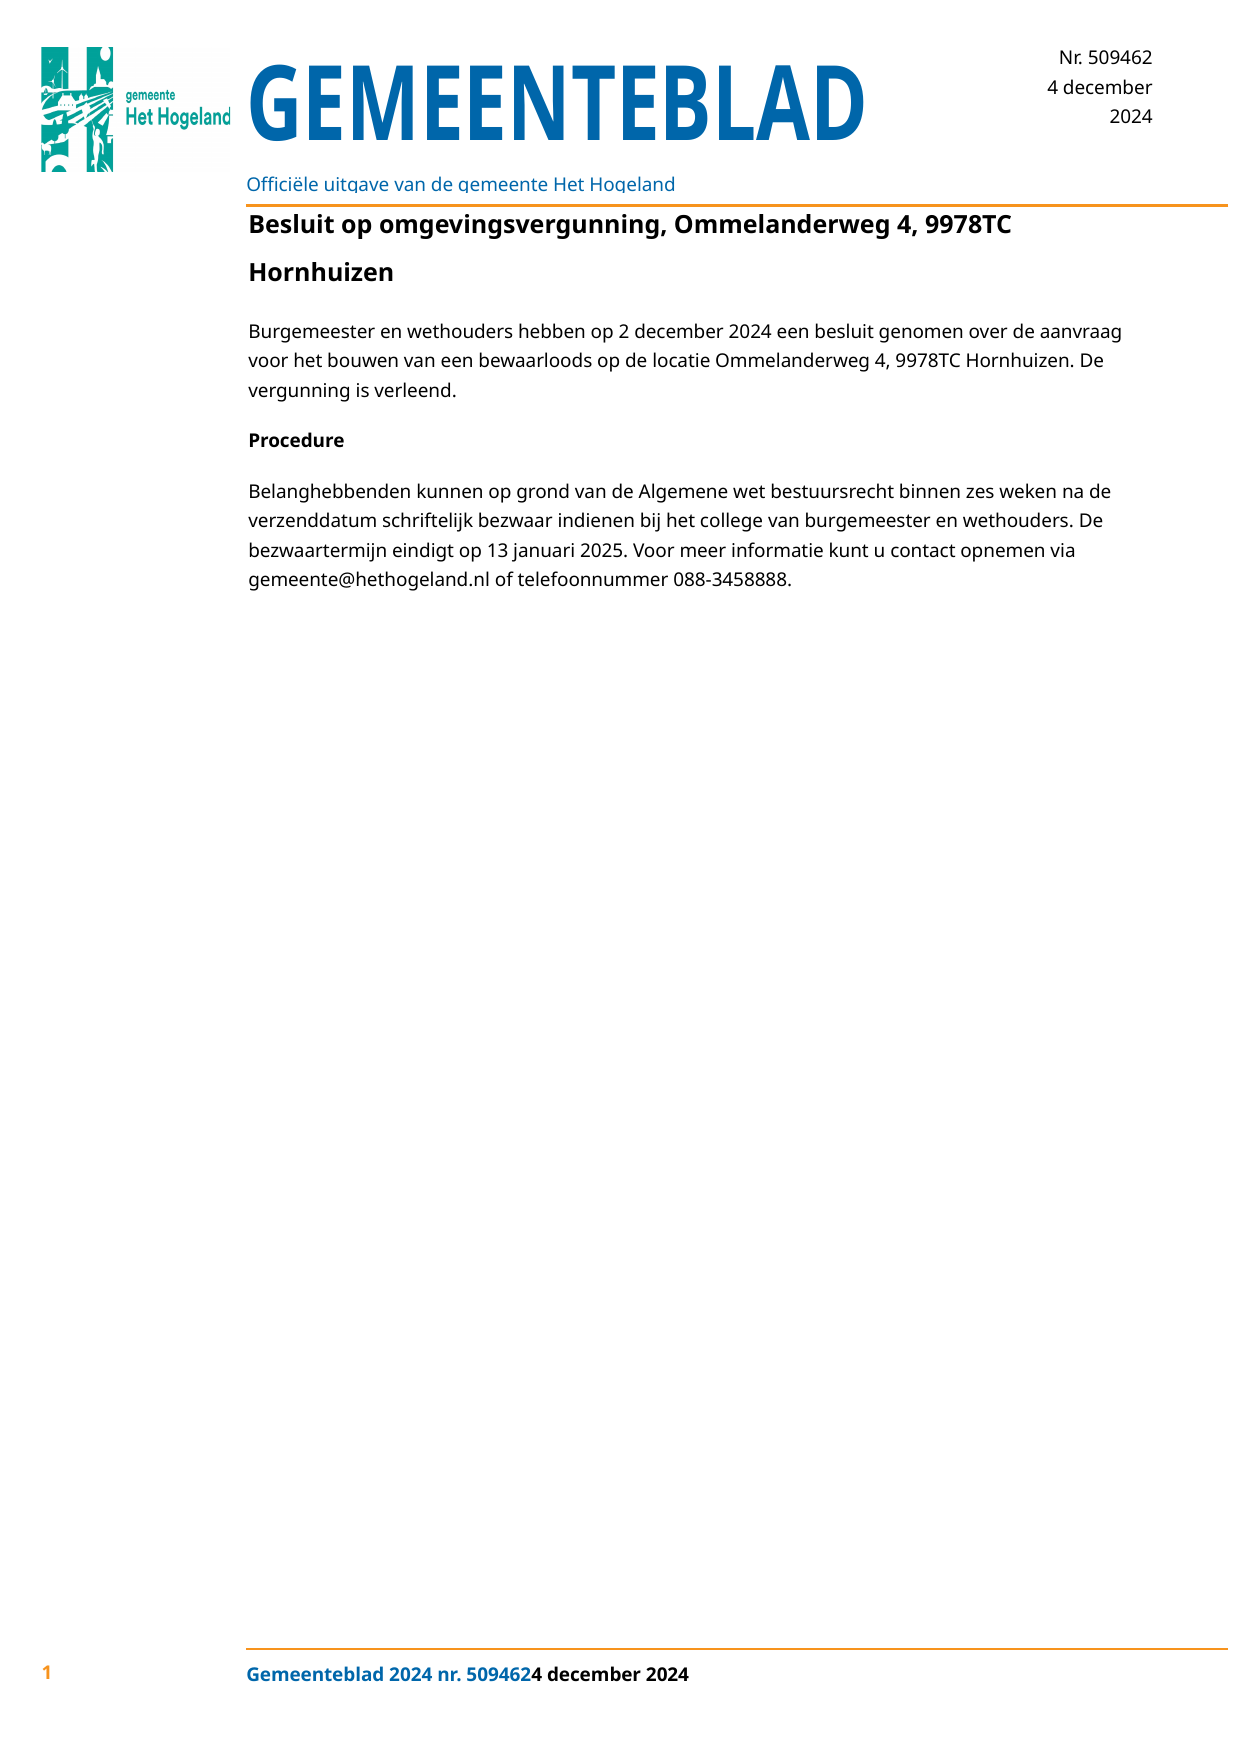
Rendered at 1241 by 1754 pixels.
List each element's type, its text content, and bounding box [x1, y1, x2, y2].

picture [41, 47, 231, 172]
text Belanghebbenden kunnen op grond van de Algemene wet bestuursrecht binnen zes weken na de verzenddatum schriftelijk bezwaar indienen bij het college van burgemeester en wethouders. De bezwaartermijn eindigt op 13 januari 2025. Voor meer informatie kunt u contact opnemen via gemeente@hethogeland.nl of telefoonnummer 088-3458888. [248, 478, 1152, 592]
text Burgemeester en wethouders hebben op 2 december 2024 een besluit genomen over de aanvraag voor het bouwen van een bewaarloods op de locatie Ommelanderweg 4, 9978TC Hornhuizen. De vergunning is verleend. [248, 318, 1152, 403]
text Besluit op omgevingsvergunning, Ommelanderweg 4, 9978TC Hornhuizen [248, 207, 1152, 288]
text Procedure [248, 427, 1152, 453]
